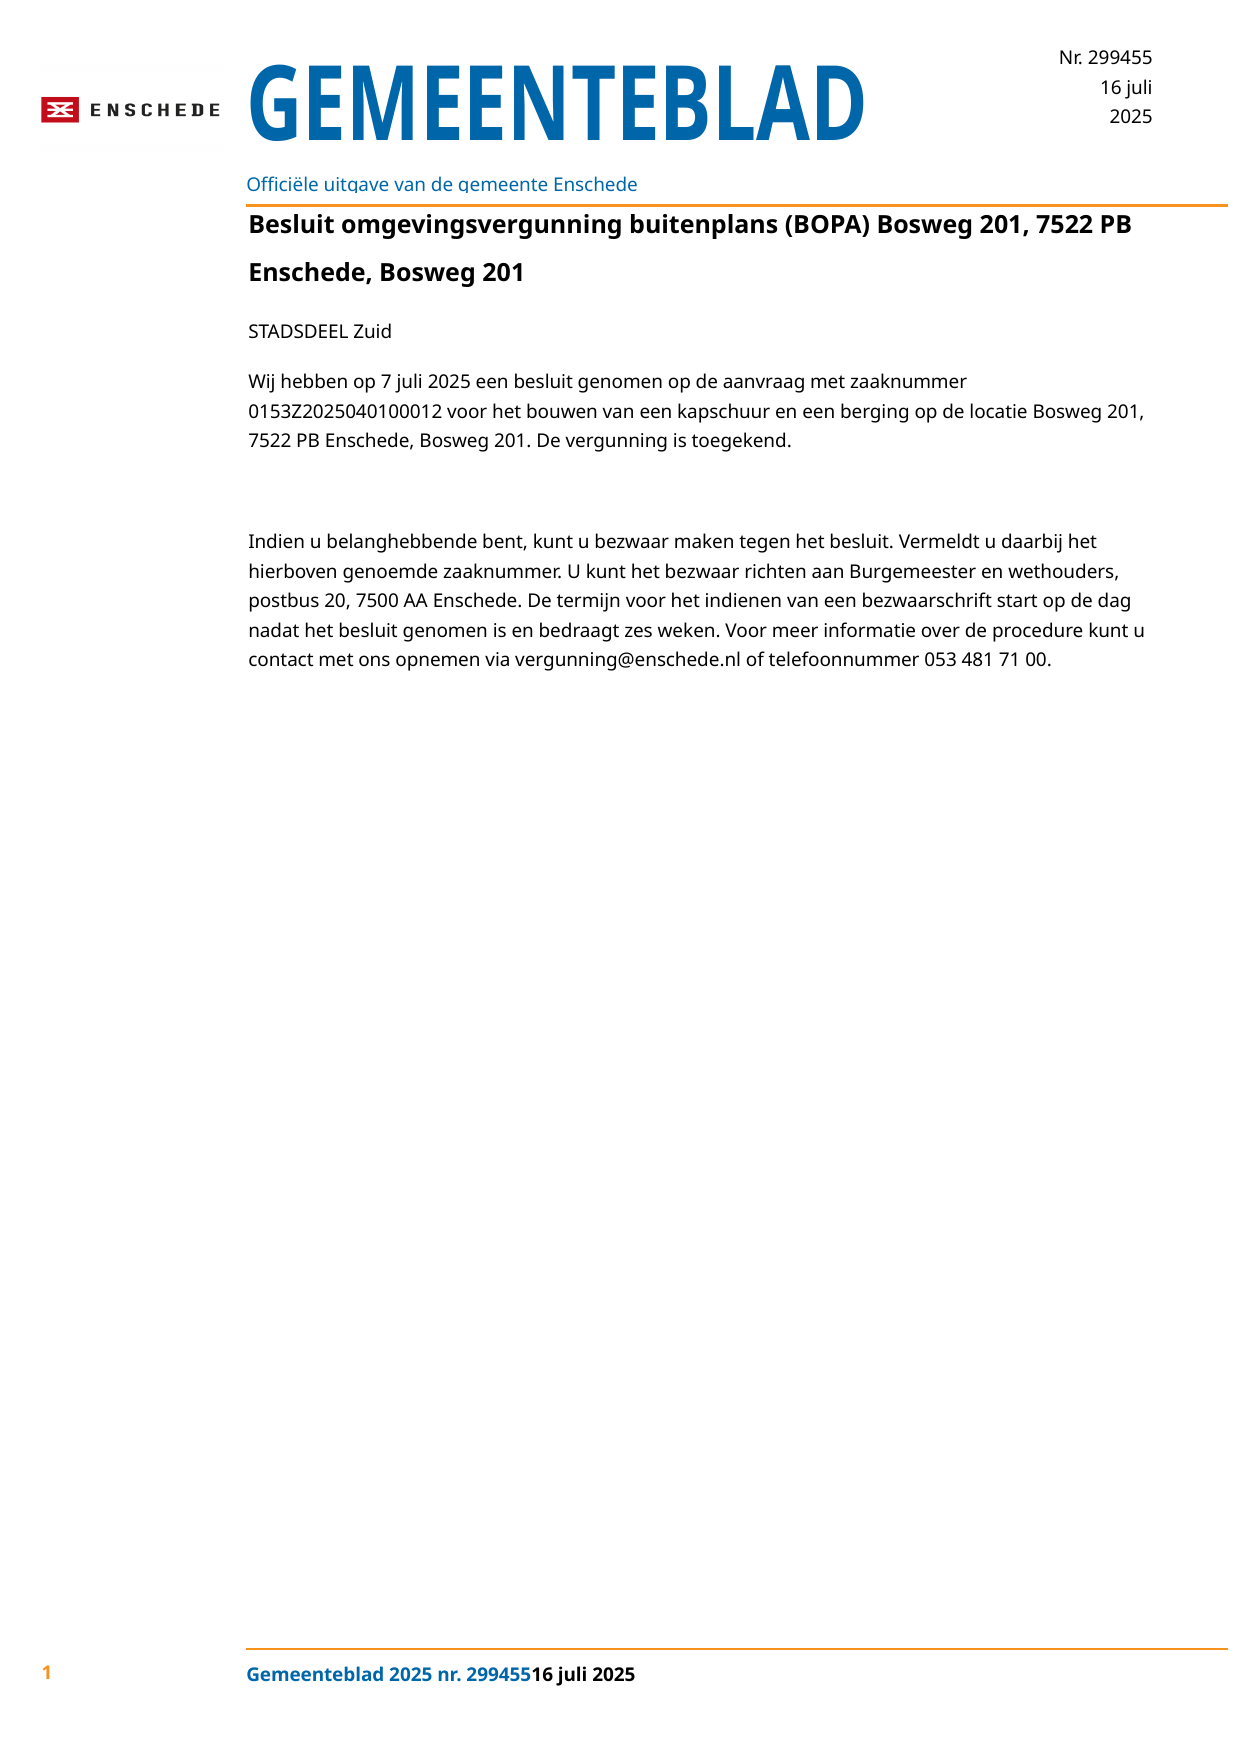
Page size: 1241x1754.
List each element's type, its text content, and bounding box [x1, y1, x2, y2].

text STADSDEEL Zuid [248, 318, 1152, 344]
text Wij hebben op 7 juli 2025 een besluit genomen op de aanvraag met zaaknummer 0153Z2025040100012 voor het bouwen van een kapschuur en een berging op de locatie Bosweg 201, 7522 PB Enschede, Bosweg 201. De vergunning is toegekend. [248, 368, 1152, 453]
text Indien u belanghebbende bent, kunt u bezwaar maken tegen het besluit. Vermeldt u daarbij het hierboven genoemde zaaknummer. U kunt het bezwaar richten aan Burgemeester en wethouders, postbus 20, 7500 AA Enschede. De termijn voor het indienen van een bezwaarschrift start op de dag nadat het besluit genomen is en bedraagt zes weken. Voor meer informatie over de procedure kunt u contact met ons opnemen via vergunning@enschede.nl of telefoonnummer 053 481 71 00. [248, 528, 1152, 672]
text Besluit omgevingsvergunning buitenplans (BOPA) Bosweg 201, 7522 PB Enschede, Bosweg 201 [248, 207, 1152, 288]
picture [41, 47, 231, 172]
